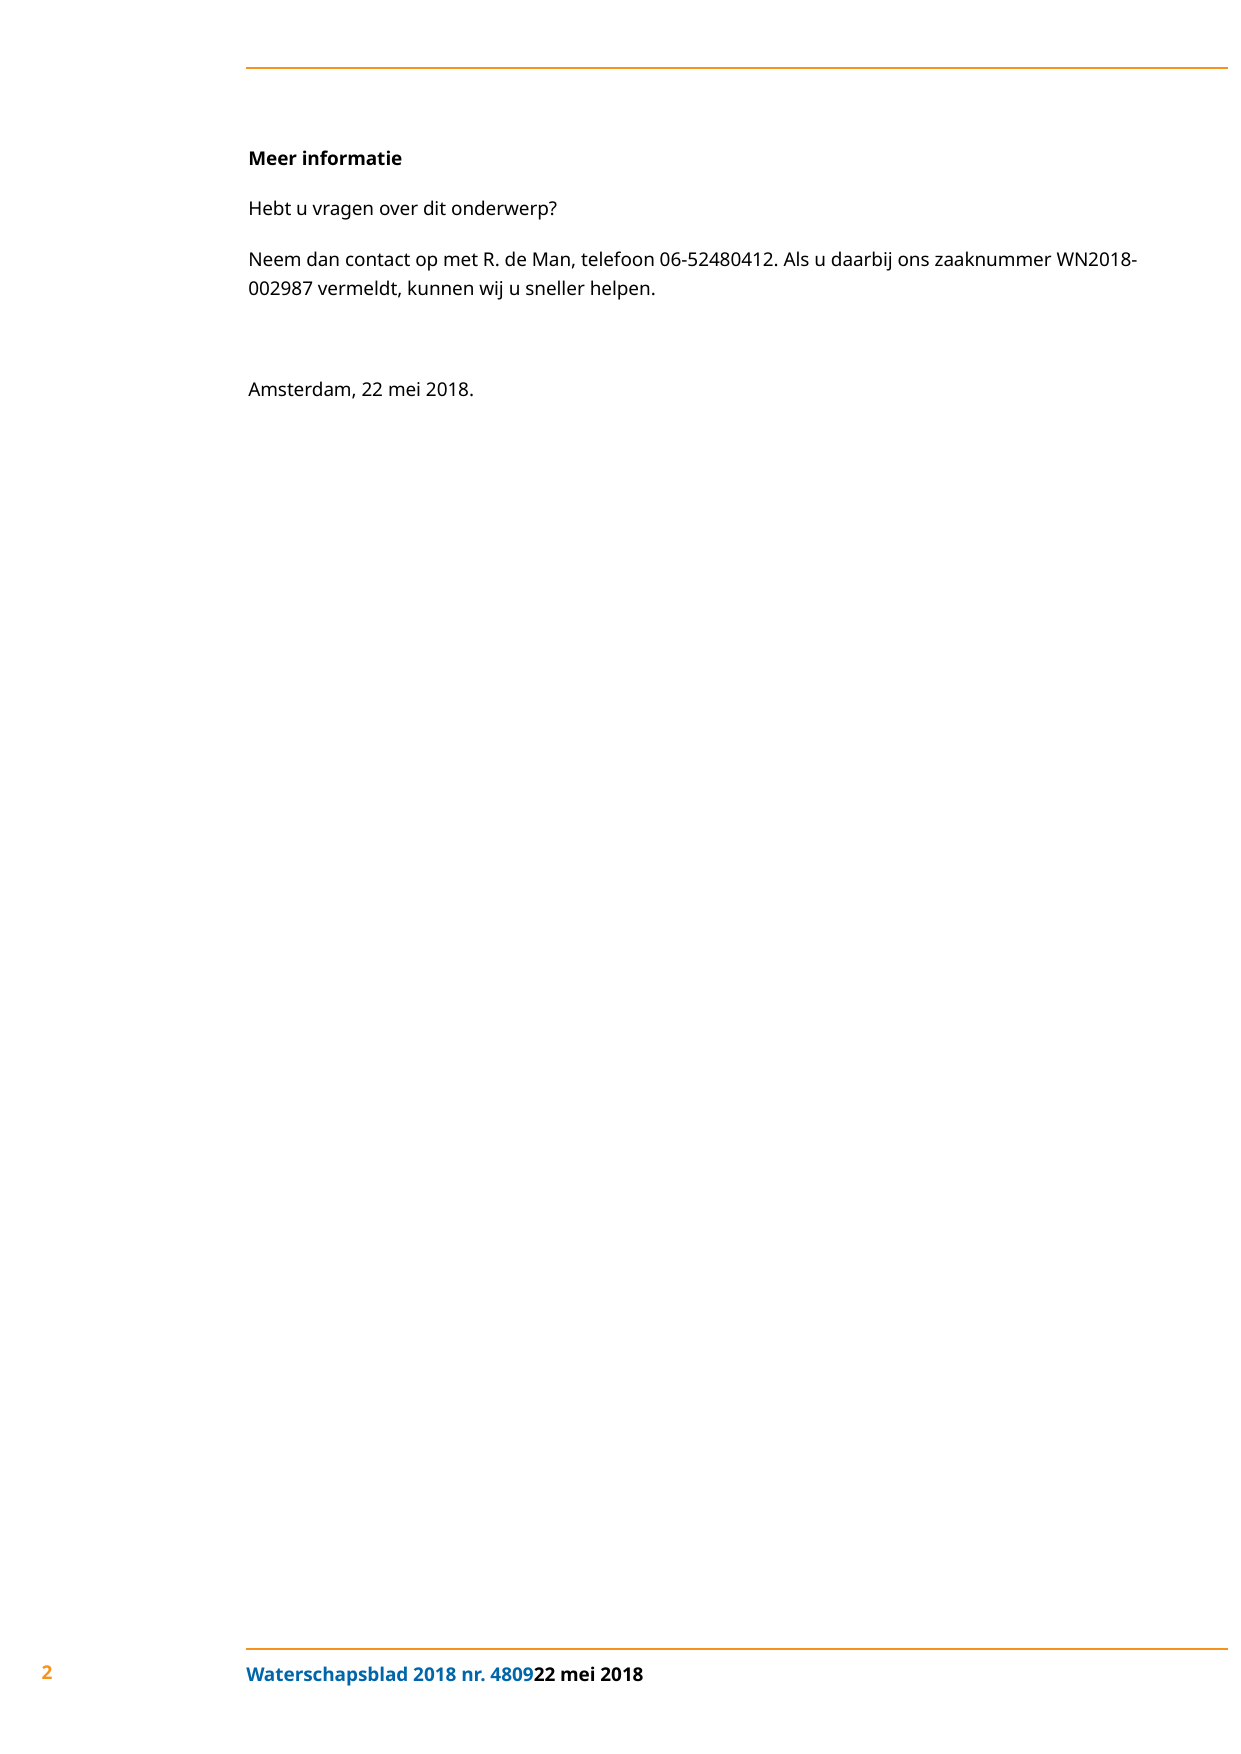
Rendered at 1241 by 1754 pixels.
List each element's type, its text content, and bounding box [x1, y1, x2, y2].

picture [41, 47, 231, 172]
text Meer informatie [248, 145, 1152, 171]
text Amsterdam, 22 mei 2018. [248, 376, 1152, 402]
text Hebt u vragen over dit onderwerp? [248, 196, 1152, 221]
text Neem dan contact op met R. de Man, telefoon 06-52480412. Als u daarbij ons zaaknummer WN2018-002987 vermeldt, kunnen wij u sneller helpen. [248, 246, 1152, 301]
